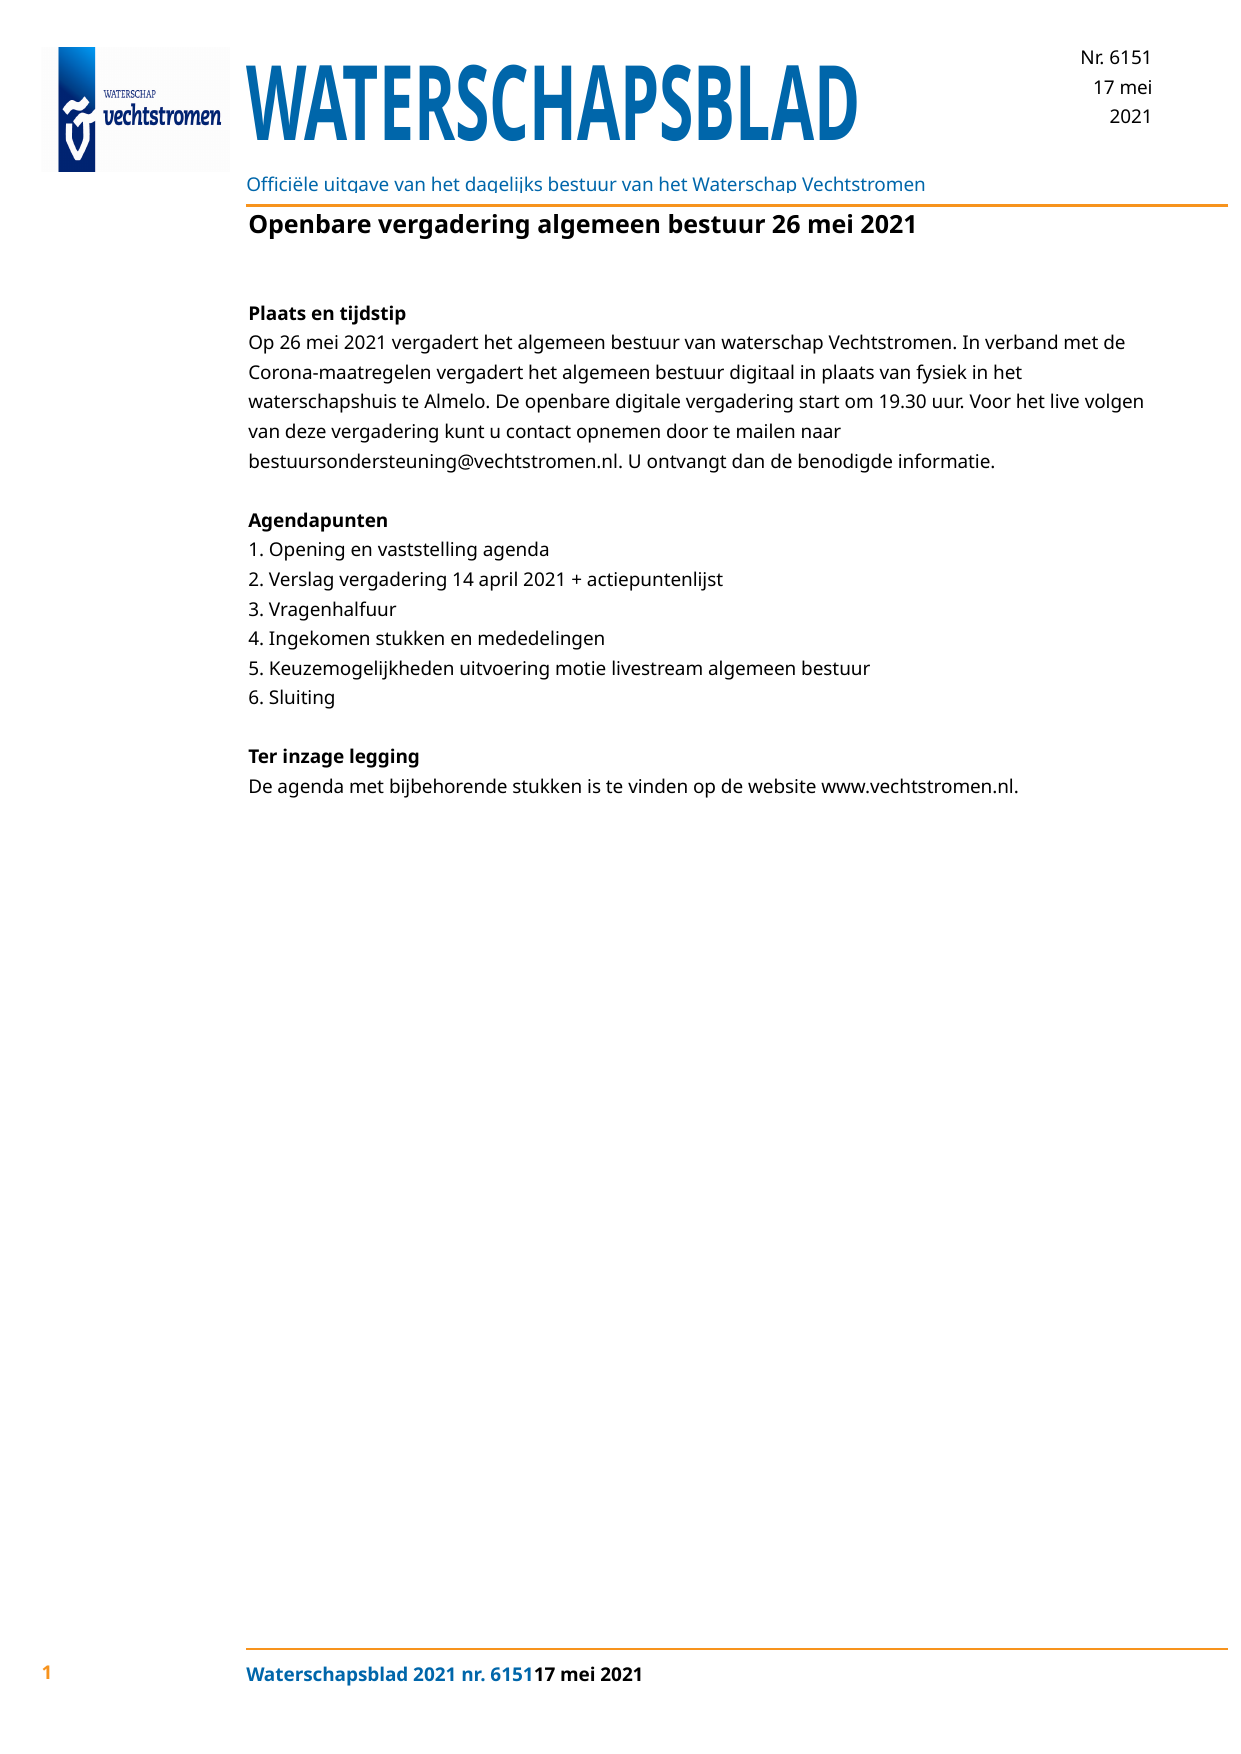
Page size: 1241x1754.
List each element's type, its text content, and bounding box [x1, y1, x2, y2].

text 4. Ingekomen stukken en mededelingen [248, 625, 1152, 651]
text Op 26 mei 2021 vergadert het algemeen bestuur van waterschap Vechtstromen. In verband met de Corona-maatregelen vergadert het algemeen bestuur digitaal in plaats van fysiek in het waterschapshuis te Almelo. De openbare digitale vergadering start om 19.30 uur. Voor het live volgen van deze vergadering kunt u contact opnemen door te mailen naar bestuursondersteuning@vechtstromen.nl. U ontvangt dan de benodigde informatie. [248, 329, 1152, 473]
text Openbare vergadering algemeen bestuur 26 mei 2021 [248, 207, 1152, 241]
text Plaats en tijdstip [248, 300, 1152, 326]
text 5. Keuzemogelijkheden uitvoering motie livestream algemeen bestuur [248, 655, 1152, 681]
text Agendapunten [248, 507, 1152, 533]
text 6. Sluiting [248, 684, 1152, 710]
text Ter inzage legging [248, 744, 1152, 769]
text 1. Opening en vaststelling agenda [248, 537, 1152, 562]
text 2. Verslag vergadering 14 april 2021 + actiepuntenlijst [248, 566, 1152, 592]
text 3. Vragenhalfuur [248, 596, 1152, 621]
picture [41, 47, 231, 172]
text De agenda met bijbehorende stukken is te vinden op de website www.vechtstromen.nl. [248, 773, 1152, 799]
